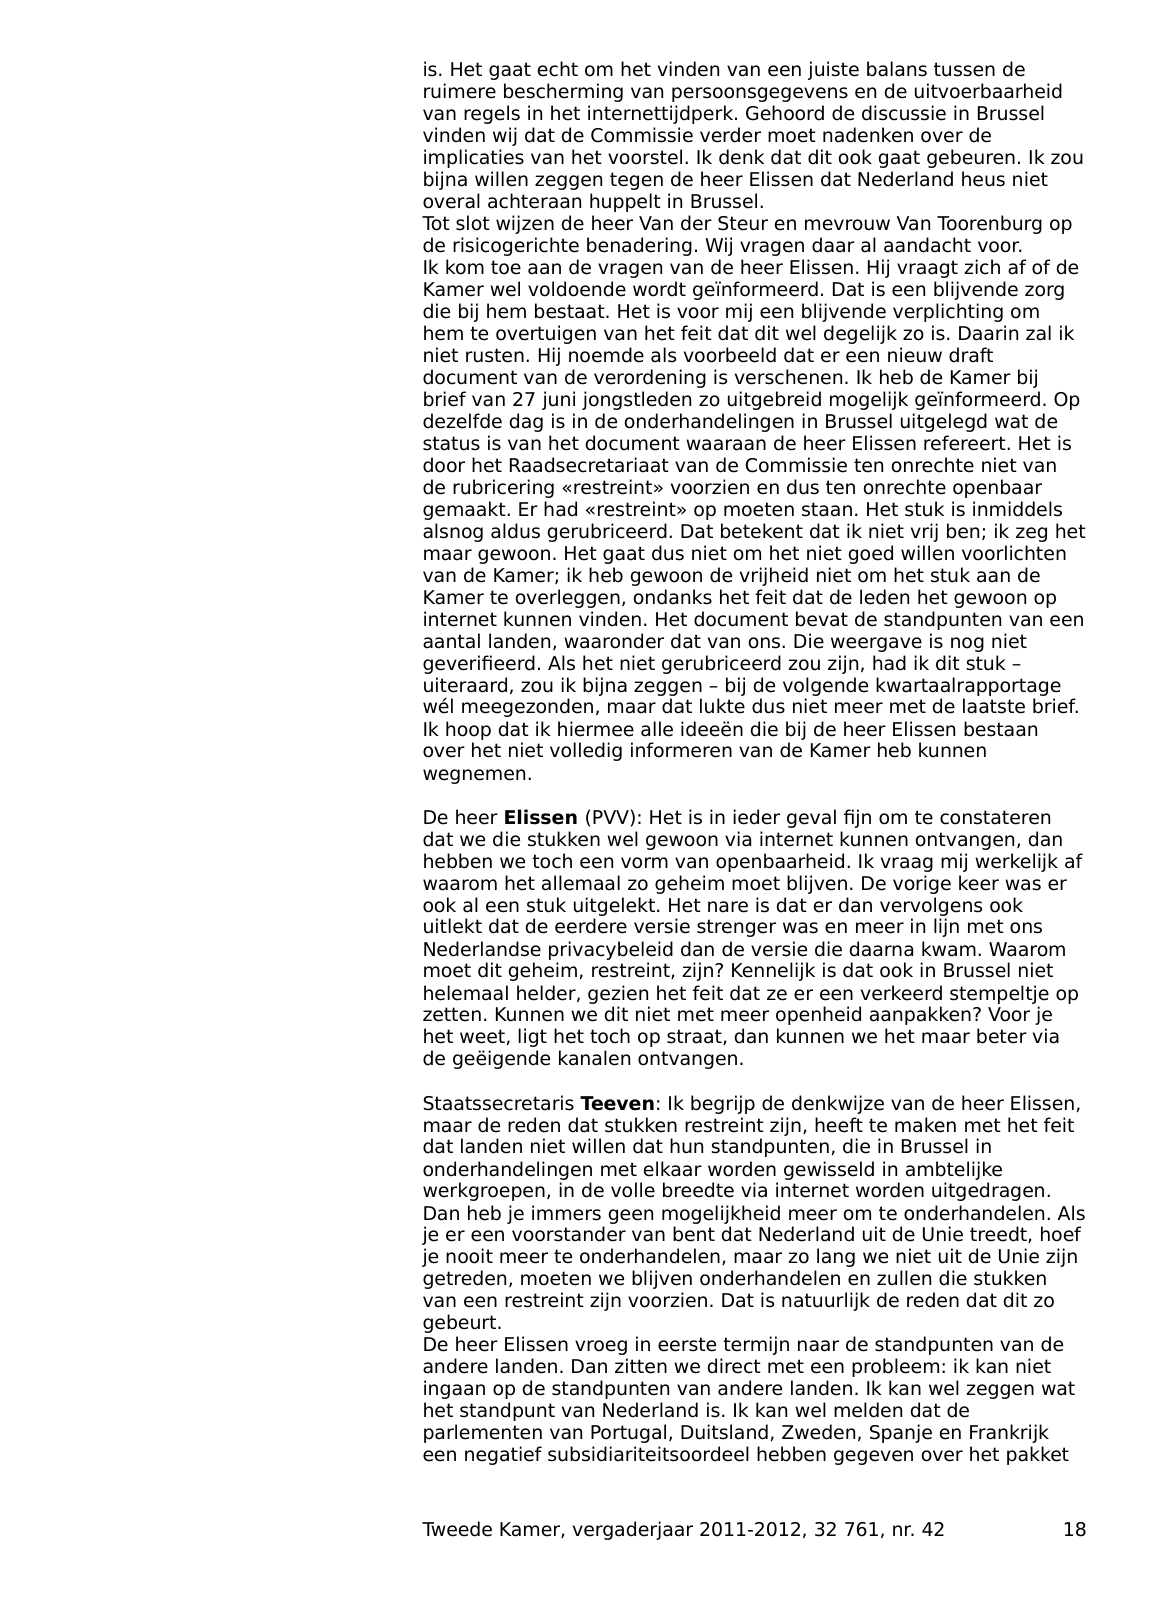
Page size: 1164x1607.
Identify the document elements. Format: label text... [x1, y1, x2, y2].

text is. Het gaat echt om het vinden van een juiste balans tussen de ruimere bescherming van persoonsgegevens en de uitvoerbaarheid van regels in het internettijdperk. Gehoord de discussie in Brussel vinden wij dat de Commissie verder moet nadenken over de implicaties van het voorstel. Ik denk dat dit ook gaat gebeuren. Ik zou bijna willen zeggen tegen de heer Elissen dat Nederland heus niet overal achteraan huppelt in Brussel. [422, 59, 1087, 213]
text Staatssecretaris Teeven: Ik begrijp de denkwijze van de heer Elissen, maar de reden dat stukken restreint zijn, heeft te maken met het feit dat landen niet willen dat hun standpunten, die in Brussel in onderhandelingen met elkaar worden gewisseld in ambtelijke werkgroepen, in de volle breedte via internet worden uitgedragen. Dan heb je immers geen mogelijkheid meer om te onderhandelen. Als je er een voorstander van bent dat Nederland uit de Unie treedt, hoef je nooit meer te onderhandelen, maar zo lang we niet uit de Unie zijn getreden, moeten we blijven onderhandelen en zullen die stukken van een restreint zijn voorzien. Dat is natuurlijk de reden dat dit zo gebeurt. [422, 1092, 1087, 1334]
text De heer Elissen (PVV): Het is in ieder geval fijn om te constateren dat we die stukken wel gewoon via internet kunnen ontvangen, dan hebben we toch een vorm van openbaarheid. Ik vraag mij werkelijk af waarom het allemaal zo geheim moet blijven. De vorige keer was er ook al een stuk uitgelekt. Het nare is dat er dan vervolgens ook uitlekt dat de eerdere versie strenger was en meer in lijn met ons Nederlandse privacybeleid dan de versie die daarna kwam. Waarom moet dit geheim, restreint, zijn? Kennelijk is dat ook in Brussel niet helemaal helder, gezien het feit dat ze er een verkeerd stempeltje op zetten. Kunnen we dit niet met meer openheid aanpakken? Voor je het weet, ligt het toch op straat, dan kunnen we het maar beter via de geëigende kanalen ontvangen. [422, 807, 1087, 1070]
text Tot slot wijzen de heer Van der Steur en mevrouw Van Toorenburg op de risicogerichte benadering. Wij vragen daar al aandacht voor. [422, 213, 1087, 257]
text Ik kom toe aan de vragen van de heer Elissen. Hij vraagt zich af of de Kamer wel voldoende wordt geïnformeerd. Dat is een blijvende zorg die bij hem bestaat. Het is voor mij een blijvende verplichting om hem te overtuigen van het feit dat dit wel degelijk zo is. Daarin zal ik niet rusten. Hij noemde als voorbeeld dat er een nieuw draft document van de verordening is verschenen. Ik heb de Kamer bij brief van 27 juni jongstleden zo uitgebreid mogelijk geïnformeerd. Op dezelfde dag is in de onderhandelingen in Brussel uitgelegd wat de status is van het document waaraan de heer Elissen refereert. Het is door het Raadsecretariaat van de Commissie ten onrechte niet van de rubricering «restreint» voorzien en dus ten onrechte openbaar gemaakt. Er had «restreint» op moeten staan. Het stuk is inmiddels alsnog aldus gerubriceerd. Dat betekent dat ik niet vrij ben; ik zeg het maar gewoon. Het gaat dus niet om het niet goed willen voorlichten van de Kamer; ik heb gewoon de vrijheid niet om het stuk aan de Kamer te overleggen, ondanks het feit dat de leden het gewoon op internet kunnen vinden. Het document bevat de standpunten van een aantal landen, waaronder dat van ons. Die weergave is nog niet geverifieerd. Als het niet gerubriceerd zou zijn, had ik dit stuk – uiteraard, zou ik bijna zeggen – bij de volgende kwartaalrapportage wél meegezonden, maar dat lukte dus niet meer met de laatste brief. Ik hoop dat ik hiermee alle ideeën die bij de heer Elissen bestaan over het niet volledig informeren van de Kamer heb kunnen wegnemen. [422, 257, 1087, 784]
text De heer Elissen vroeg in eerste termijn naar de standpunten van de andere landen. Dan zitten we direct met een probleem: ik kan niet ingaan op de standpunten van andere landen. Ik kan wel zeggen wat het standpunt van Nederland is. Ik kan wel melden dat de parlementen van Portugal, Duitsland, Zweden, Spanje en Frankrijk een negatief subsidiariteitsoordeel hebben gegeven over het pakket [422, 1334, 1087, 1466]
